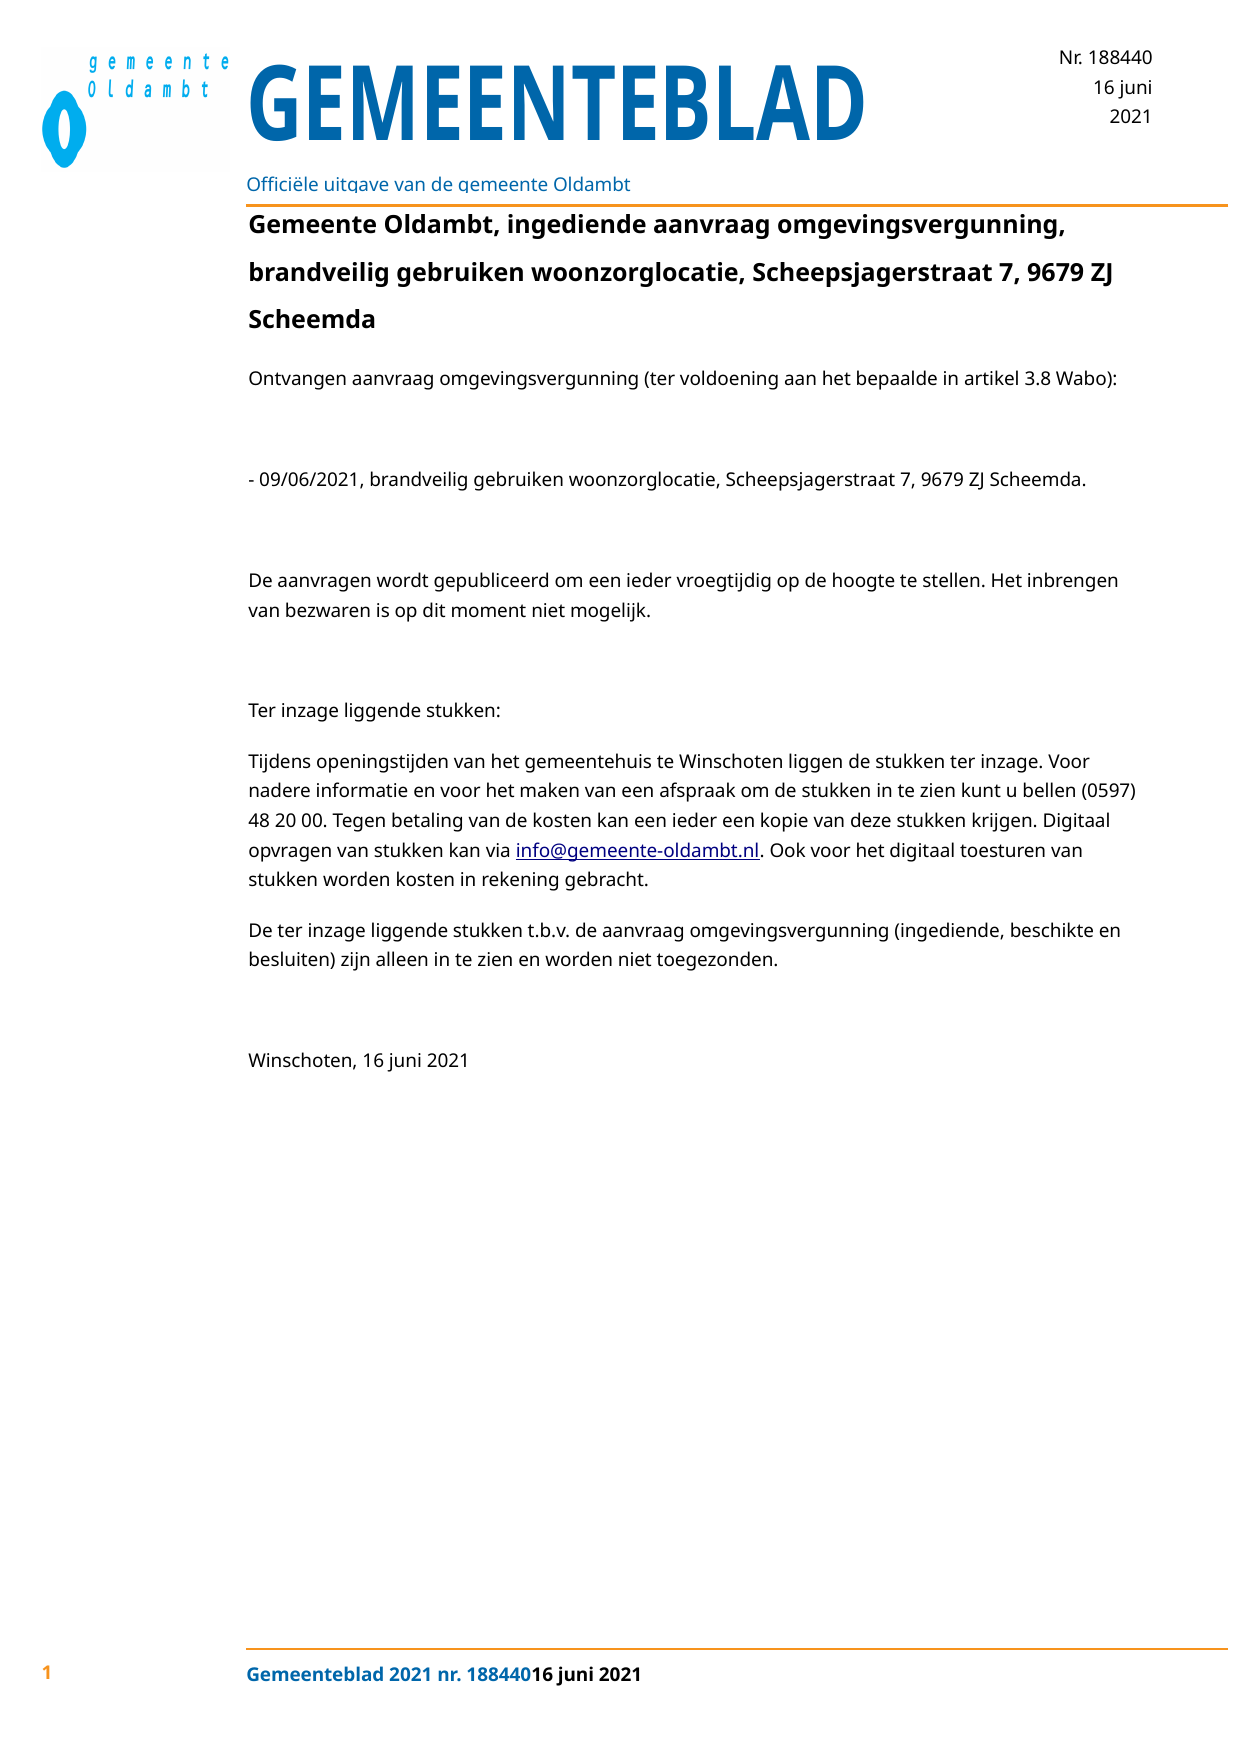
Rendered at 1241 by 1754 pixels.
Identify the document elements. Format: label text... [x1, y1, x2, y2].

text Gemeente Oldambt, ingediende aanvraag omgevingsvergunning, brandveilig gebruiken woonzorglocatie, Scheepsjagerstraat 7, 9679 ZJ Scheemda [248, 207, 1152, 336]
text De aanvragen wordt gepubliceerd om een ieder vroegtijdig op de hoogte te stellen. Het inbrengen van bezwaren is op dit moment niet mogelijk. [248, 567, 1152, 622]
text Winschoten, 16 juni 2021 [248, 1047, 1152, 1073]
text Tijdens openingstijden van het gemeentehuis te Winschoten liggen de stukken ter inzage. Voor nadere informatie en voor het maken van een afspraak om de stukken in te zien kunt u bellen (0597) 48 20 00. Tegen betaling van de kosten kan een ieder een kopie van deze stukken krijgen. Digitaal opvragen van stukken kan via info@gemeente-oldambt.nl. Ook voor het digitaal toesturen van stukken worden kosten in rekening gebracht. [248, 748, 1152, 892]
text De ter inzage liggende stukken t.b.v. de aanvraag omgevingsvergunning (ingediende, beschikte en besluiten) zijn alleen in te zien en worden niet toegezonden. [248, 917, 1152, 972]
text Ontvangen aanvraag omgevingsvergunning (ter voldoening aan het bepaalde in artikel 3.8 Wabo): [248, 366, 1152, 391]
text - 09/06/2021, brandveilig gebruiken woonzorglocatie, Scheepsjagerstraat 7, 9679 ZJ Scheemda. [248, 466, 1152, 492]
text Ter inzage liggende stukken: [248, 698, 1152, 723]
picture [41, 47, 231, 172]
